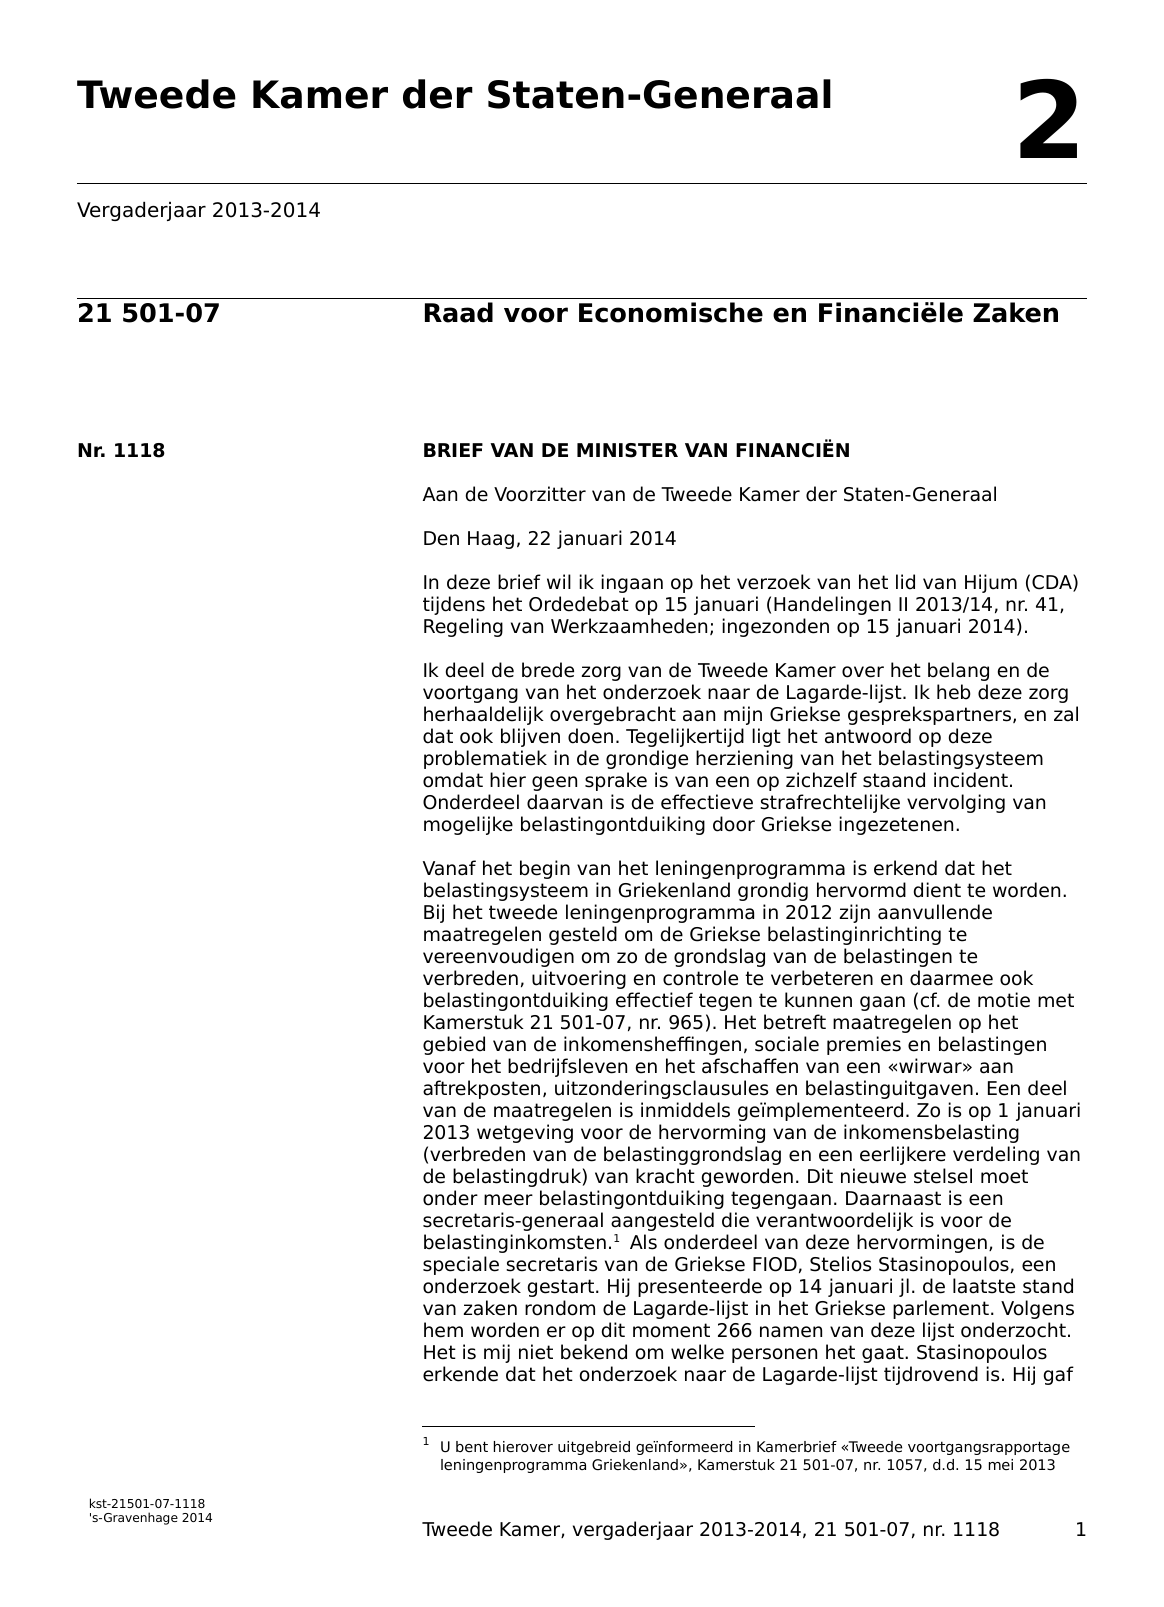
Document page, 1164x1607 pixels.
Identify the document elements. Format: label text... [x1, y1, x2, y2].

table_header Tweede Kamer der Staten-Generaal [77, 59, 886, 183]
text In deze brief wil ik ingaan op het verzoek van het lid van Hijum (CDA) tijdens het Ordedebat op 15 januari (Handelingen II 2013/14, nr. 41, Regeling van Werkzaamheden; ingezonden op 15 januari 2014). [422, 572, 1087, 638]
text 's-Gravenhage 2014 [88, 1511, 323, 1525]
text Aan de Voorzitter van de Tweede Kamer der Staten-Generaal [422, 484, 1087, 506]
text Ik deel de brede zorg van de Tweede Kamer over het belang en de voortgang van het onderzoek naar de Lagarde-lijst. Ik heb deze zorg herhaaldelijk overgebracht aan mijn Griekse gesprekspartners, en zal dat ook blijven doen. Tegelijkertijd ligt het antwoord op deze problematiek in de grondige herziening van het belastingsysteem omdat hier geen sprake is van een op zichzelf staand incident. Onderdeel daarvan is de effectieve strafrechtelijke vervolging van mogelijke belastingontduiking door Griekse ingezetenen. [422, 660, 1087, 836]
text Den Haag, 22 januari 2014 [422, 528, 1087, 550]
subtitle 21 501-07 Raad voor Economische en Financiële Zaken [77, 299, 1087, 329]
table_header 2 [886, 59, 1087, 183]
text Vanaf het begin van het leningenprogramma is erkend dat het belastingsysteem in Griekenland grondig hervormd dient te worden. Bij het tweede leningenprogramma in 2012 zijn aanvullende maatregelen gesteld om de Griekse belastinginrichting te vereenvoudigen om zo de grondslag van de belastingen te verbreden, uitvoering en controle te verbeteren en daarmee ook belastingontduiking effectief tegen te kunnen gaan (cf. de motie met Kamerstuk 21 501-07, nr. 965). Het betreft maatregelen op het gebied van de inkomensheffingen, sociale premies en belastingen voor het bedrijfsleven en het afschaffen van een «wirwar» aan aftrekposten, uitzonderingsclausules en belastinguitgaven. Een deel van de maatregelen is inmiddels geïmplementeerd. Zo is op 1 januari 2013 wetgeving voor de hervorming van de inkomensbelasting (verbreden van de belastinggrondslag en een eerlijkere verdeling van de belastingdruk) van kracht geworden. Dit nieuwe stelsel moet onder meer belastingontduiking tegengaan. Daarnaast is een secretaris-generaal aangesteld die verantwoordelijk is voor de belastinginkomsten. Als onderdeel van deze hervormingen, is de speciale secretaris van de Griekse FIOD, Stelios Stasinopoulos, een onderzoek gestart. Hij presenteerde op 14 januari jl. de laatste stand van zaken rondom de Lagarde-lijst in het Griekse parlement. Volgens hem worden er op dit moment 266 namen van deze lijst onderzocht. Het is mij niet bekend om welke personen het gaat. Stasinopoulos erkende dat het onderzoek naar de Lagarde-lijst tijdrovend is. Hij gaf [422, 858, 1087, 1386]
text U bent hierover uitgebreid geïnformeerd in Kamerbrief «Tweede voortgangsrapportage leningenprogramma Griekenland», Kamerstuk 21 501-07, nr. 1057, d.d. 15 mei 2013 [422, 1435, 1087, 1474]
subtitle Nr. 1118 BRIEF VAN DE MINISTER VAN FINANCIËN [77, 440, 1087, 462]
table_cell Vergaderjaar 2013-2014 [77, 184, 1087, 298]
text kst-21501-07-1118 [88, 1497, 323, 1511]
